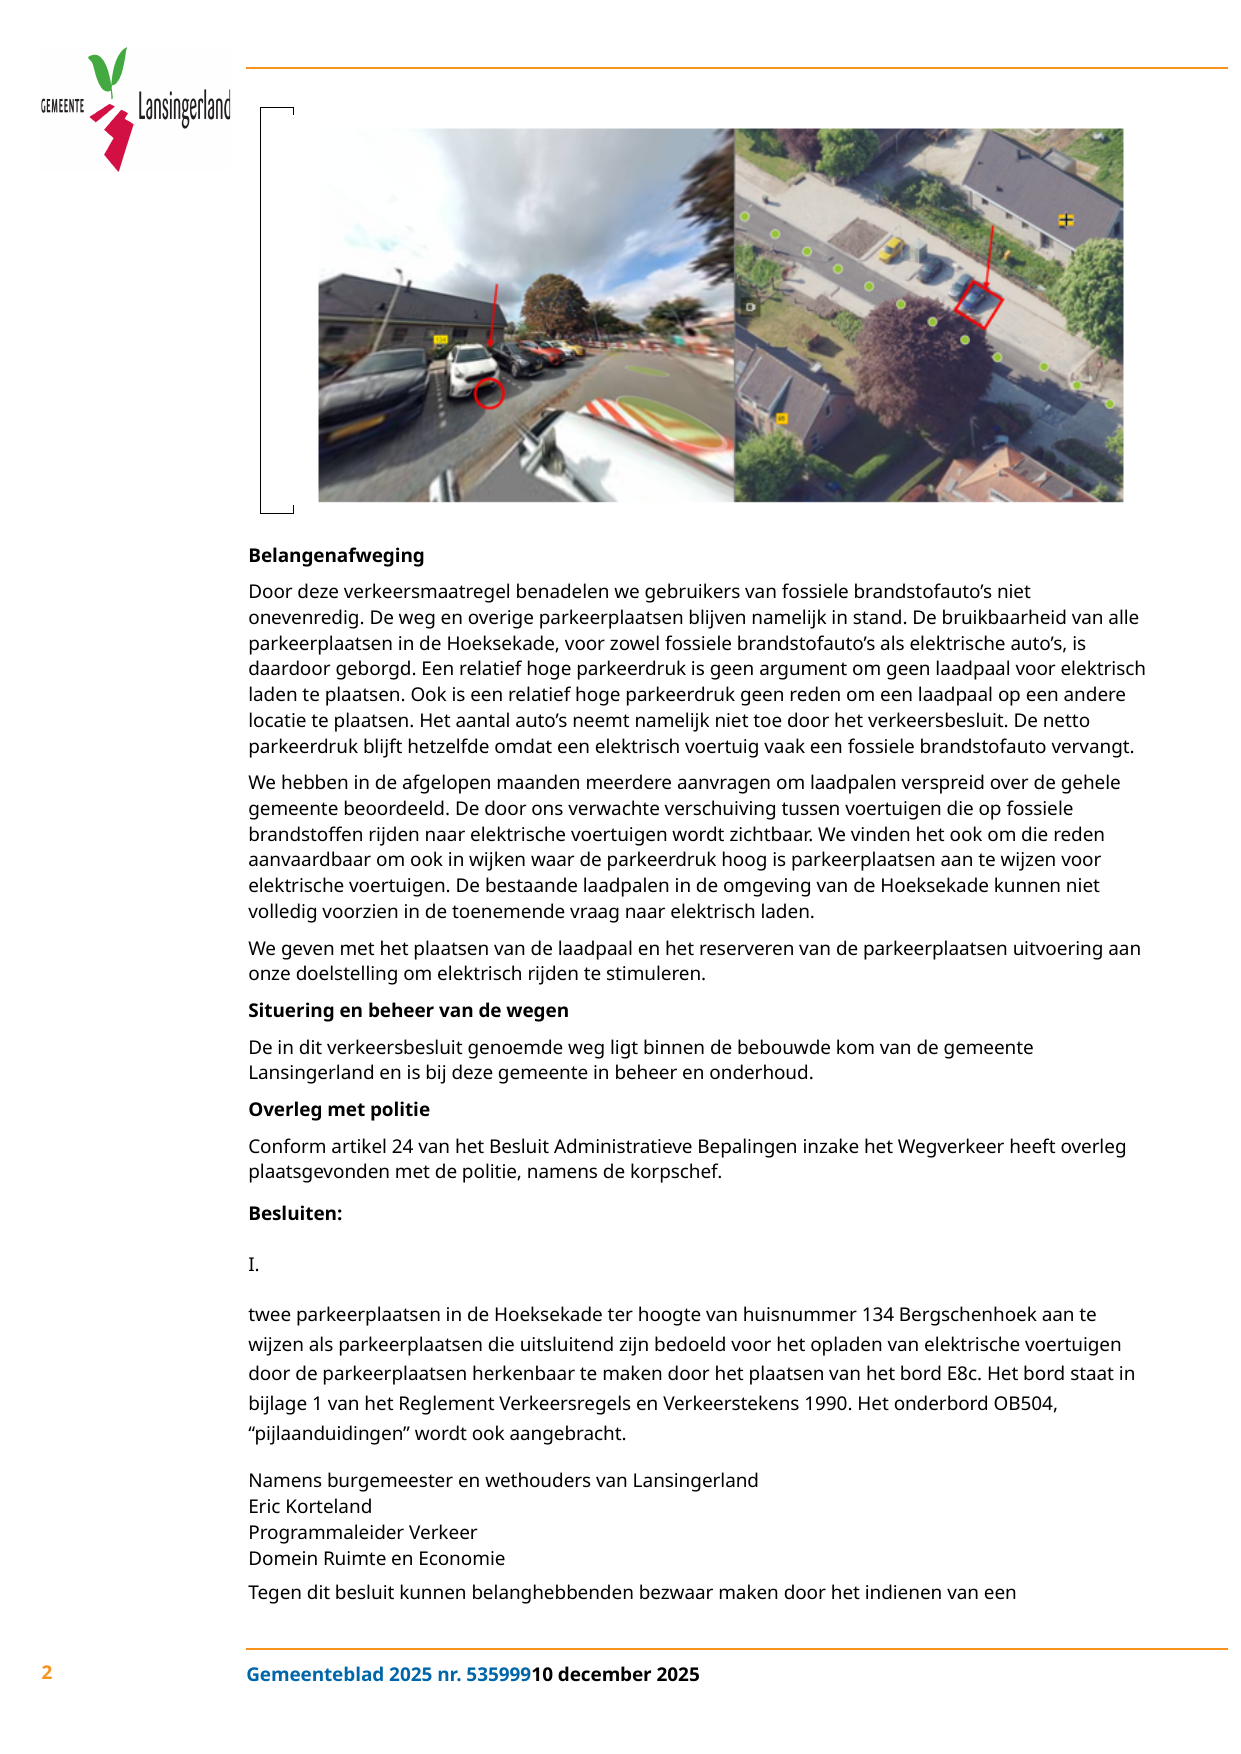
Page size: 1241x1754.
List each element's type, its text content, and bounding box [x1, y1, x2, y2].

text Programmaleider Verkeer [248, 1519, 1152, 1545]
text Belangenafweging [248, 542, 1152, 567]
text twee parkeerplaatsen in de Hoeksekade ter hoogte van huisnummer 134 Bergschenhoek aan te wijzen als parkeerplaatsen die uitsluitend zijn bedoeld voor het opladen van elektrische voertuigen door de parkeerplaatsen herkenbaar te maken door het plaatsen van het bord E8c. Het bord staat in bijlage 1 van het Reglement Verkeersregels en Verkeerstekens 1990. Het onderbord OB504, “pijlaanduidingen” wordt ook aangebracht. [248, 1301, 1152, 1446]
text Situering en beheer van de wegen [248, 997, 1152, 1023]
text Conform artikel 24 van het Besluit Administratieve Bepalingen inzake het Wegverkeer heeft overleg plaatsgevonden met de politie, namens de korpschef. [248, 1133, 1152, 1184]
text We geven met het plaatsen van de laadpaal en het reserveren van de parkeerplaatsen uitvoering aan onze doelstelling om elektrisch rijden te stimuleren. [248, 935, 1152, 986]
text Eric Korteland [248, 1493, 1152, 1519]
text Namens burgemeester en wethouders van Lansingerland [248, 1468, 1152, 1493]
picture [268, 115, 1173, 505]
text Door deze verkeersmaatregel benadelen we gebruikers van fossiele brandstofauto’s niet onevenredig. De weg en overige parkeerplaatsen blijven namelijk in stand. De bruikbaarheid van alle parkeerplaatsen in de Hoeksekade, voor zowel fossiele brandstofauto’s als elektrische auto’s, is daardoor geborgd. Een relatief hoge parkeerdruk is geen argument om geen laadpaal voor elektrisch laden te plaatsen. Ook is een relatief hoge parkeerdruk geen reden om een laadpaal op een andere locatie te plaatsen. Het aantal auto’s neemt namelijk niet toe door het verkeersbesluit. De netto parkeerdruk blijft hetzelfde omdat een elektrisch voertuig vaak een fossiele brandstofauto vervangt. [248, 578, 1152, 758]
text Domein Ruimte en Economie [248, 1545, 1152, 1571]
text Tegen dit besluit kunnen belanghebbenden bezwaar maken door het indienen van een [248, 1584, 1152, 1603]
text De in dit verkeersbesluit genoemde weg ligt binnen de bebouwde kom van de gemeente Lansingerland en is bij deze gemeente in beheer en onderhoud. [248, 1034, 1152, 1085]
text We hebben in de afgelopen maanden meerdere aanvragen om laadpalen verspreid over de gehele gemeente beoordeeld. De door ons verwachte verschuiving tussen voertuigen die op fossiele brandstoffen rijden naar elektrische voertuigen wordt zichtbaar. We vinden het ook om die reden aanvaardbaar om ook in wijken waar de parkeerdruk hoog is parkeerplaatsen aan te wijzen voor elektrische voertuigen. De bestaande laadpalen in de omgeving van de Hoeksekade kunnen niet volledig voorzien in de toenemende vraag naar elektrisch laden. [248, 769, 1152, 924]
text Overleg met politie [248, 1096, 1152, 1122]
text Besluiten: [248, 1201, 1152, 1226]
text I. [248, 1251, 1152, 1277]
picture [41, 47, 231, 172]
